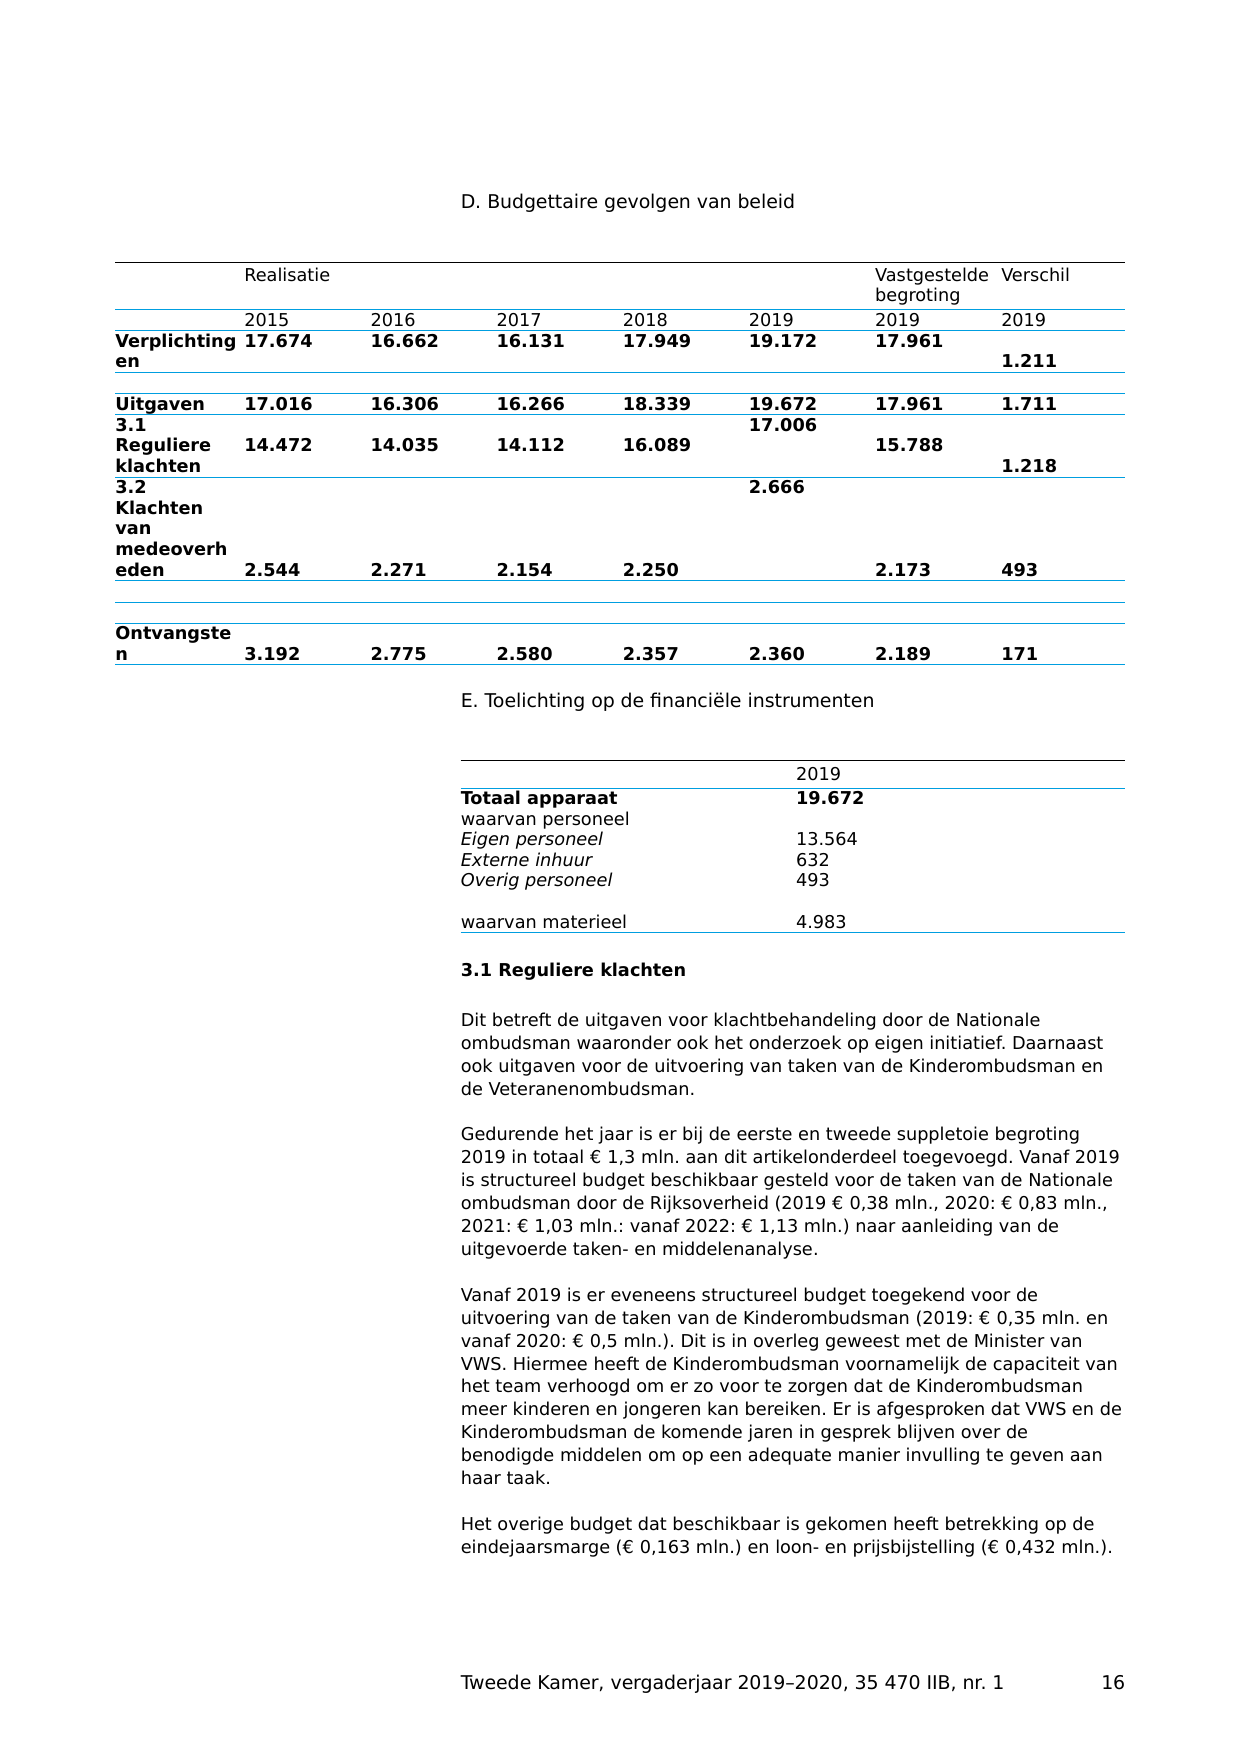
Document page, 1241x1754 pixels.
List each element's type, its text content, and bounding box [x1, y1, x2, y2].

table_cell [241, 373, 367, 393]
table_cell 16.266 [494, 394, 620, 414]
table_cell 2.154 [494, 478, 620, 580]
table_cell 2018 [620, 310, 746, 330]
table_cell [115, 310, 241, 330]
text Dit betreft de uitgaven voor klachtbehandeling door de Nationale ombudsman waaronder ook het onderzoek op eigen initiatief. Daarnaast ook uitgaven voor de uitvoering van taken van de Kinderombudsman en de Veteranenombudsman. [461, 1008, 1125, 1099]
table_cell 2.271 [368, 478, 493, 580]
table_cell 2.189 [872, 624, 998, 664]
table_cell [115, 603, 241, 622]
table_cell Realisatie [241, 263, 872, 309]
table_cell Verschil [998, 263, 1125, 309]
table_cell [241, 603, 367, 622]
table_cell [746, 373, 872, 393]
table_cell 632 [793, 850, 1125, 870]
table_cell 493 [793, 870, 1125, 891]
table_cell 2.666 [746, 478, 872, 580]
table_cell Vastgestelde begroting [872, 263, 998, 309]
table_cell 2016 [368, 310, 493, 330]
table_cell 2019 [872, 310, 998, 330]
table_cell Uitgaven [115, 394, 241, 414]
table_cell [494, 581, 620, 601]
table_cell 2.544 [241, 478, 367, 580]
table_cell 14.472 [241, 415, 367, 477]
table_cell 2.580 [494, 624, 620, 664]
table_cell Overig personeel [461, 870, 793, 891]
table_cell 2.775 [368, 624, 493, 664]
table_cell 3.2 Klachten van medeoverheden [115, 478, 241, 580]
table_cell 14.035 [368, 415, 493, 477]
table_cell [620, 581, 746, 601]
table_cell 19.172 [746, 331, 872, 372]
table_cell [494, 603, 620, 622]
table_cell 13.564 [793, 829, 1125, 850]
table_cell 17.674 [241, 331, 367, 372]
table_cell 1.211 [998, 331, 1125, 372]
table_cell 171 [998, 624, 1125, 664]
table_cell [368, 581, 493, 601]
table_cell 19.672 [793, 789, 1125, 808]
table_cell [368, 373, 493, 393]
table_cell 19.672 [746, 394, 872, 414]
text Vanaf 2019 is er eveneens structureel budget toegekend voor de uitvoering van de taken van de Kinderombudsman (2019: € 0,35 mln. en vanaf 2020: € 0,5 mln.). Dit is in overleg geweest met de Minister van VWS. Hiermee heeft de Kinderombudsman voornamelijk de capaciteit van het team verhoogd om er zo voor te zorgen dat de Kinderombudsman meer kinderen en jongeren kan bereiken. Er is afgesproken dat VWS en de Kinderombudsman de komende jaren in gesprek blijven over de benodigde middelen om op een adequate manier invulling te geven aan haar taak. [461, 1283, 1125, 1489]
table_cell Externe inhuur [461, 850, 793, 870]
table_cell 3.1 Reguliere klachten [115, 415, 241, 477]
table_cell Verplichtingen [115, 331, 241, 372]
table_cell [998, 603, 1125, 622]
table_cell [746, 603, 872, 622]
table_cell [998, 581, 1125, 601]
table_header Tabel 8 Budgettaire gevolgen van beleid artikel 3 De Nationale ombudsman (bedragen x € 1.000) [115, 236, 1125, 261]
table_cell [494, 373, 620, 393]
table_cell 2.360 [746, 624, 872, 664]
table_cell [793, 891, 1125, 912]
table_cell 1.218 [998, 415, 1125, 477]
table_cell 2019 [746, 310, 872, 330]
table_cell [241, 581, 367, 601]
table_cell [115, 373, 241, 393]
text Het overige budget dat beschikbaar is gekomen heeft betrekking op de eindejaarsmarge (€ 0,163 mln.) en loon- en prijsbijstelling (€ 0,432 mln.). [461, 1512, 1125, 1558]
table_cell [998, 373, 1125, 393]
table_cell [461, 761, 793, 787]
table_cell 18.339 [620, 394, 746, 414]
table_cell 493 [998, 478, 1125, 580]
table_cell [115, 581, 241, 601]
table_cell [872, 373, 998, 393]
text 3.1 Reguliere klachten [461, 958, 1125, 981]
table_cell Eigen personeel [461, 829, 793, 850]
table_cell 2019 [793, 761, 1125, 787]
table_cell 16.131 [494, 331, 620, 372]
table_cell waarvan materieel [461, 912, 793, 932]
table_cell [461, 891, 793, 912]
table_cell 16.089 [620, 415, 746, 477]
table_cell Ontvangsten [115, 624, 241, 664]
table_cell 2019 [998, 310, 1125, 330]
table_cell [793, 809, 1125, 829]
table_cell 17.006 [746, 415, 872, 477]
table_cell waarvan personeel [461, 809, 793, 829]
table_cell [872, 603, 998, 622]
table_cell 2017 [494, 310, 620, 330]
table_cell 1.711 [998, 394, 1125, 414]
title E. Toelichting op de financiële instrumenten [461, 690, 1125, 712]
title D. Budgettaire gevolgen van beleid [461, 191, 1125, 213]
text Gedurende het jaar is er bij de eerste en tweede suppletoie begroting 2019 in totaal € 1,3 mln. aan dit artikelonderdeel toegevoegd. Vanaf 2019 is structureel budget beschikbaar gesteld voor de taken van de Nationale ombudsman door de Rijksoverheid (2019 € 0,38 mln., 2020: € 0,83 mln., 2021: € 1,03 mln.: vanaf 2022: € 1,13 mln.) naar aanleiding van de uitgevoerde taken- en middelenanalyse. [461, 1122, 1125, 1260]
table_cell [872, 581, 998, 601]
table_cell [620, 373, 746, 393]
table_cell 2.357 [620, 624, 746, 664]
table_cell 2.250 [620, 478, 746, 580]
table_cell 17.961 [872, 331, 998, 372]
table_cell 17.961 [872, 394, 998, 414]
table_cell [746, 581, 872, 601]
table_cell [115, 263, 241, 309]
table_cell 16.306 [368, 394, 493, 414]
table_cell 2.173 [872, 478, 998, 580]
table_cell 17.949 [620, 331, 746, 372]
table_cell 3.192 [241, 624, 367, 664]
table_cell 15.788 [872, 415, 998, 477]
table_cell 4.983 [793, 912, 1125, 932]
table_cell 14.112 [494, 415, 620, 477]
table_cell [620, 603, 746, 622]
table_cell 17.016 [241, 394, 367, 414]
table_cell [368, 603, 493, 622]
table_cell Totaal apparaat [461, 789, 793, 808]
table_cell 2015 [241, 310, 367, 330]
table_cell 16.662 [368, 331, 493, 372]
table_header Tabel 9 Specificatie apparaatsuitgaven artikel 3 [461, 735, 1125, 760]
